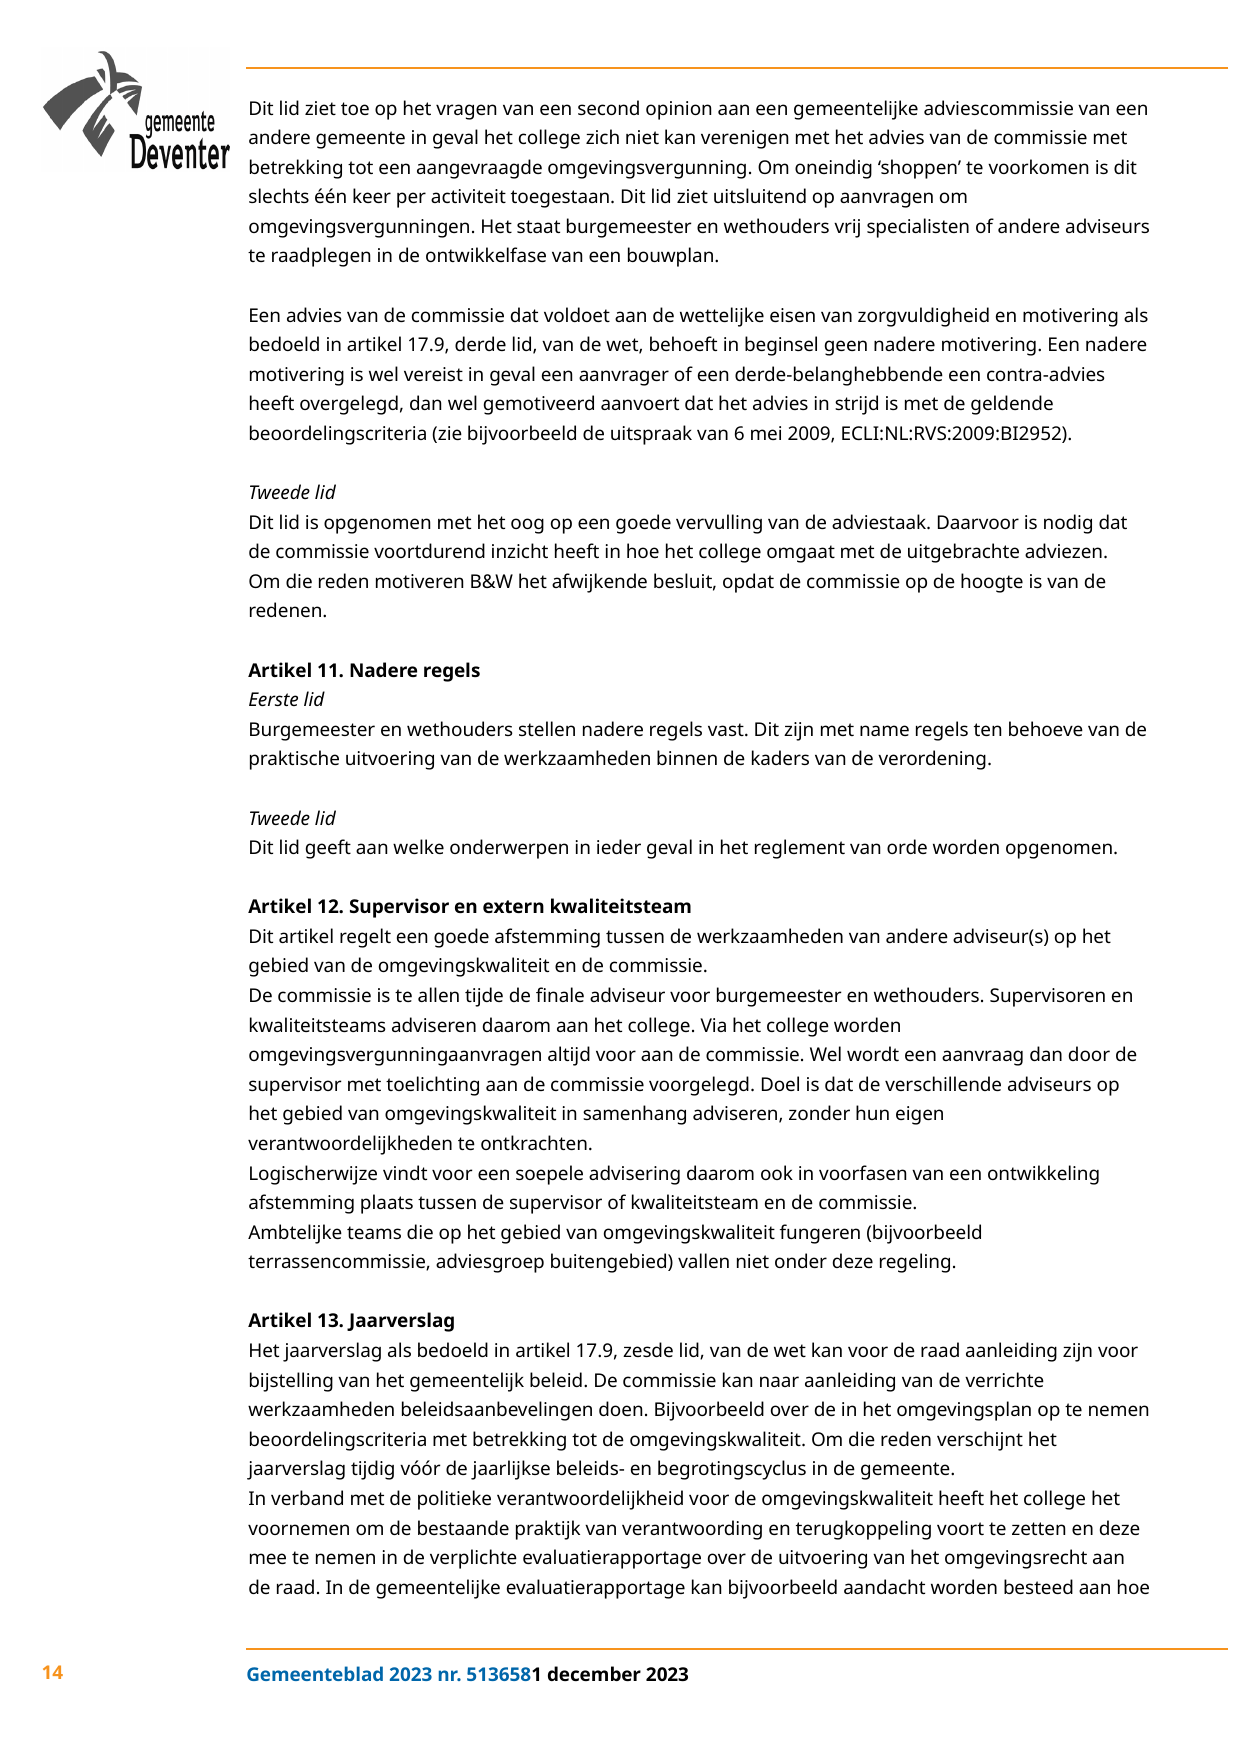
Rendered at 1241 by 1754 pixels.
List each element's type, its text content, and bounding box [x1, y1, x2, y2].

text De commissie is te allen tijde de finale adviseur voor burgemeester en wethouders. Supervisoren en kwaliteitsteams adviseren daarom aan het college. Via het college worden omgevingsvergunningaanvragen altijd voor aan de commissie. Wel wordt een aanvraag dan door de supervisor met toelichting aan de commissie voorgelegd. Doel is dat de verschillende adviseurs op het gebied van omgevingskwaliteit in samenhang adviseren, zonder hun eigen verantwoordelijkheden te ontkrachten. [248, 982, 1152, 1156]
text Dit artikel regelt een goede afstemming tussen de werkzaamheden van andere adviseur(s) op het gebied van de omgevingskwaliteit en de commissie. [248, 923, 1152, 978]
text In verband met de politieke verantwoordelijkheid voor de omgevingskwaliteit heeft het college het voornemen om de bestaande praktijk van verantwoording en terugkoppeling voort te zetten en deze mee te nemen in de verplichte evaluatierapportage over de uitvoering van het omgevingsrecht aan de raad. In de gemeentelijke evaluatierapportage kan bijvoorbeeld aandacht worden besteed aan hoe [248, 1485, 1152, 1600]
text Burgemeester en wethouders stellen nadere regels vast. Dit zijn met name regels ten behoeve van de praktische uitvoering van de werkzaamheden binnen de kaders van de verordening. [248, 716, 1152, 771]
text Logischerwijze vindt voor een soepele advisering daarom ook in voorfasen van een ontwikkeling afstemming plaats tussen de supervisor of kwaliteitsteam en de commissie. [248, 1160, 1152, 1215]
text Tweede lid [248, 805, 1152, 831]
text Ambtelijke teams die op het gebied van omgevingskwaliteit fungeren (bijvoorbeeld terrassencommissie, adviesgroep buitengebied) vallen niet onder deze regeling. [248, 1219, 1152, 1274]
text Eerste lid [248, 686, 1152, 712]
text Dit lid geeft aan welke onderwerpen in ieder geval in het reglement van orde worden opgenomen. [248, 834, 1152, 860]
text Artikel 13. Jaarverslag [248, 1308, 1152, 1333]
text Het jaarverslag als bedoeld in artikel 17.9, zesde lid, van de wet kan voor de raad aanleiding zijn voor bijstelling van het gemeentelijk beleid. De commissie kan naar aanleiding van de verrichte werkzaamheden beleidsaanbevelingen doen. Bijvoorbeeld over de in het omgevingsplan op te nemen beoordelingscriteria met betrekking tot de omgevingskwaliteit. Om die reden verschijnt het jaarverslag tijdig vóór de jaarlijkse beleids- en begrotingscyclus in de gemeente. [248, 1337, 1152, 1481]
text Artikel 12. Supervisor en extern kwaliteitsteam [248, 893, 1152, 919]
text Artikel 11. Nadere regels [248, 657, 1152, 683]
text Dit lid is opgenomen met het oog op een goede vervulling van de adviestaak. Daarvoor is nodig dat de commissie voortdurend inzicht heeft in hoe het college omgaat met de uitgebrachte adviezen. [248, 509, 1152, 564]
picture [41, 47, 231, 172]
text Om die reden motiveren B&W het afwijkende besluit, opdat de commissie op de hoogte is van de redenen. [248, 568, 1152, 623]
text Dit lid ziet toe op het vragen van een second opinion aan een gemeentelijke adviescommissie van een andere gemeente in geval het college zich niet kan verenigen met het advies van de commissie met betrekking tot een aangevraagde omgevingsvergunning. Om oneindig ‘shoppen’ te voorkomen is dit slechts één keer per activiteit toegestaan. Dit lid ziet uitsluitend op aanvragen om omgevingsvergunningen. Het staat burgemeester en wethouders vrij specialisten of andere adviseurs te raadplegen in de ontwikkelfase van een bouwplan. [248, 95, 1152, 268]
text Een advies van de commissie dat voldoet aan de wettelijke eisen van zorgvuldigheid en motivering als bedoeld in artikel 17.9, derde lid, van de wet, behoeft in beginsel geen nadere motivering. Een nadere motivering is wel vereist in geval een aanvrager of een derde-belanghebbende een contra-advies heeft overgelegd, dan wel gemotiveerd aanvoert dat het advies in strijd is met de geldende beoordelingscriteria (zie bijvoorbeeld de uitspraak van 6 mei 2009, ECLI:NL:RVS:2009:BI2952). [248, 302, 1152, 446]
text Tweede lid [248, 479, 1152, 505]
